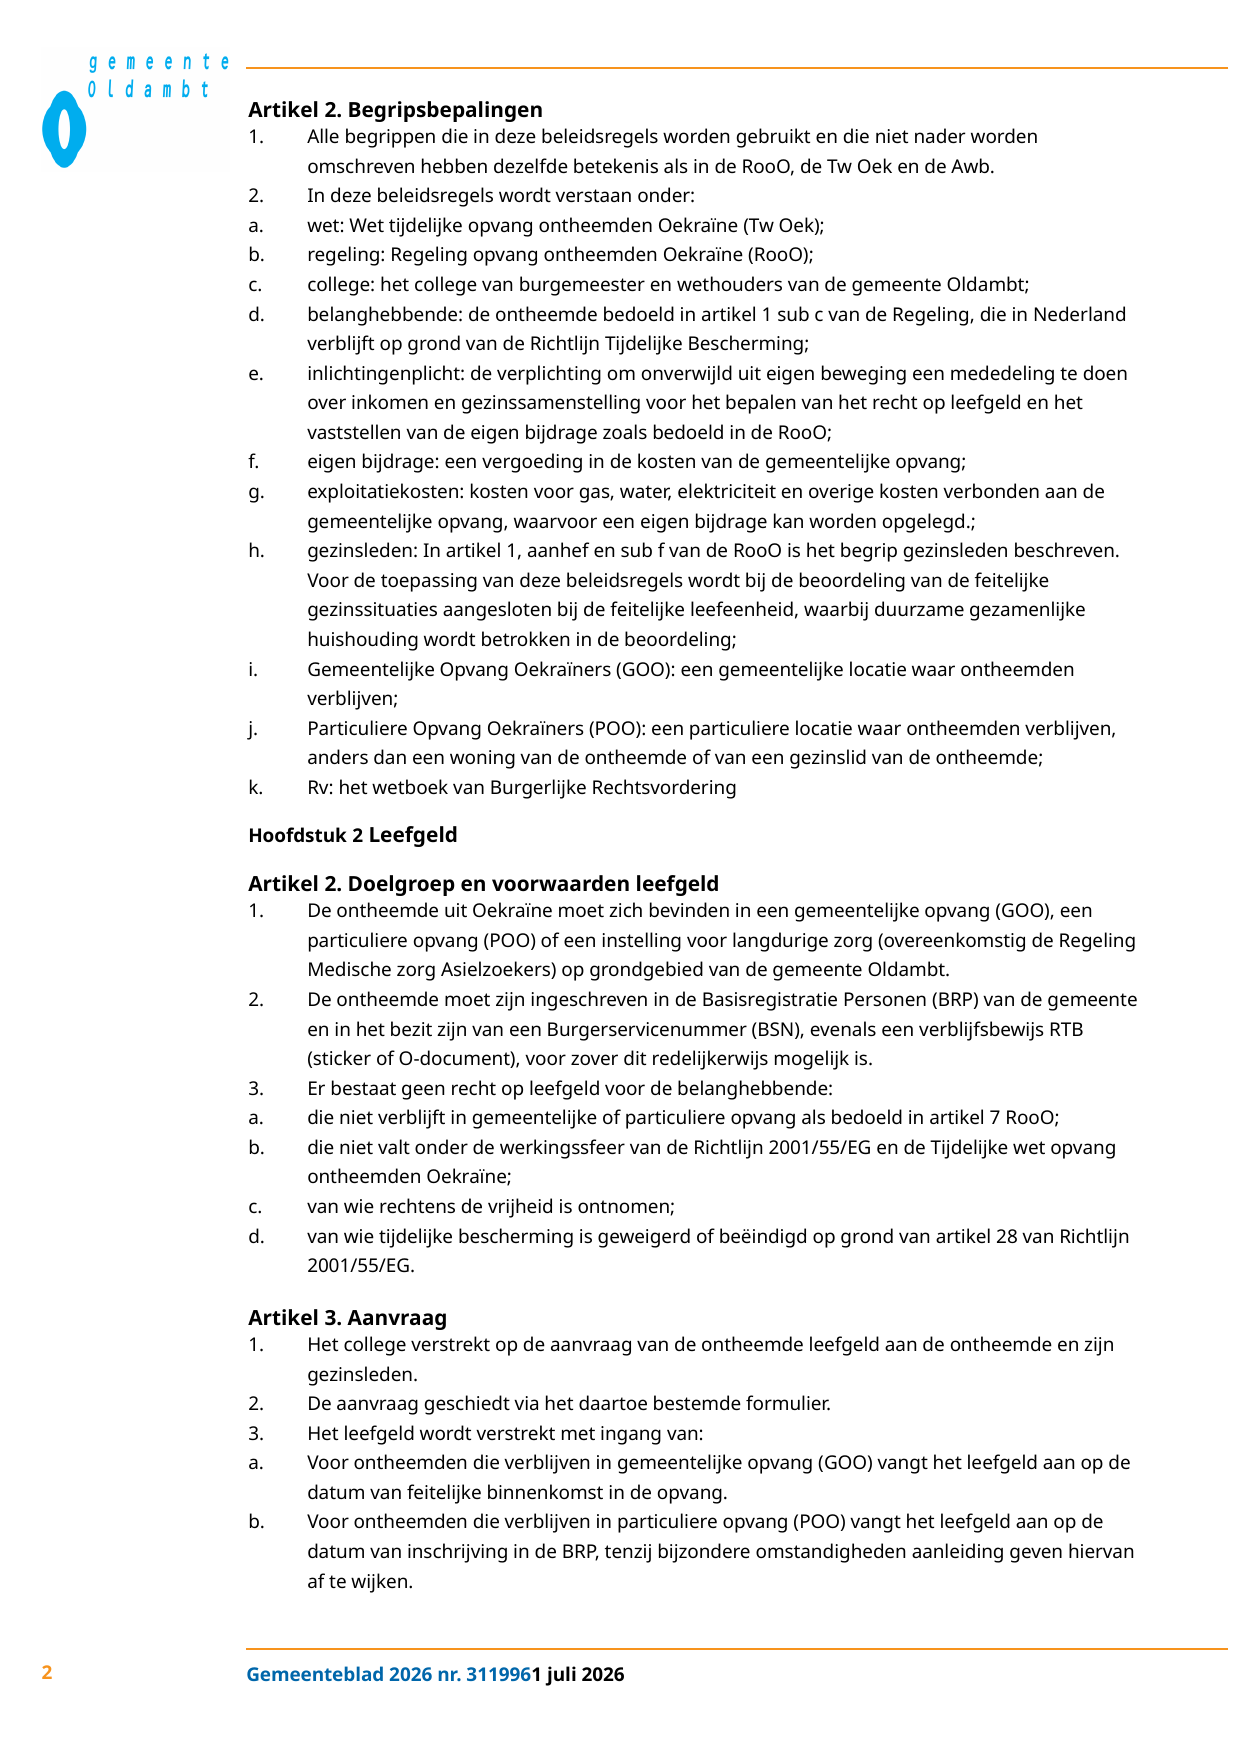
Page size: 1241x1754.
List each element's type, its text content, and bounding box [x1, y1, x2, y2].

list regeling: Regeling opvang ontheemden Oekraïne (RooO); [248, 242, 1152, 267]
text Hoofdstuk 2 Leefgeld [248, 820, 1152, 848]
list belanghebbende: de ontheemde bedoeld in artikel 1 sub c van de Regeling, die in Nederland verblijft op grond van de Richtlijn Tijdelijke Bescherming; [248, 301, 1152, 356]
list De aanvraag geschiedt via het daartoe bestemde formulier. [248, 1390, 1152, 1416]
list van wie rechtens de vrijheid is ontnomen; [248, 1193, 1152, 1219]
list Het leefgeld wordt verstrekt met ingang van: [248, 1420, 1152, 1446]
text Artikel 3. Aanvraag [248, 1303, 1152, 1331]
list Gemeentelijke Opvang Oekraïners (GOO): een gemeentelijke locatie waar ontheemden verblijven; [248, 656, 1152, 711]
list wet: Wet tijdelijke opvang ontheemden Oekraïne (Tw Oek); [248, 212, 1152, 238]
list Rv: het wetboek van Burgerlijke Rechtsvordering [248, 774, 1152, 800]
list college: het college van burgemeester en wethouders van de gemeente Oldambt; [248, 271, 1152, 297]
list gezinsleden: In artikel 1, aanhef en sub f van de RooO is het begrip gezinsleden beschreven. Voor de toepassing van deze beleidsregels wordt bij de beoordeling van de feitelijke gezinssituaties aangesloten bij de feitelijke leefeenheid, waarbij duurzame gezamenlijke huishouding wordt betrokken in de beoordeling; [248, 537, 1152, 652]
list De ontheemde uit Oekraïne moet zich bevinden in een gemeentelijke opvang (GOO), een particuliere opvang (POO) of een instelling voor langdurige zorg (overeenkomstig de Regeling Medische zorg Asielzoekers) op grondgebied van de gemeente Oldambt. [248, 897, 1152, 982]
list Alle begrippen die in deze beleidsregels worden gebruikt en die niet nader worden omschreven hebben dezelfde betekenis als in de RooO, de Tw Oek en de Awb. [248, 123, 1152, 178]
list Voor ontheemden die verblijven in particuliere opvang (POO) vangt het leefgeld aan op de datum van inschrijving in de BRP, tenzij bijzondere omstandigheden aanleiding geven hiervan af te wijken. [248, 1509, 1152, 1594]
text Artikel 2. Doelgroep en voorwaarden leefgeld [248, 869, 1152, 897]
list Er bestaat geen recht op leefgeld voor de belanghebbende: [248, 1075, 1152, 1101]
list eigen bijdrage: een vergoeding in de kosten van de gemeentelijke opvang; [248, 449, 1152, 474]
list van wie tijdelijke bescherming is geweigerd of beëindigd op grond van artikel 28 van Richtlijn 2001/55/EG. [248, 1223, 1152, 1278]
list Particuliere Opvang Oekraïners (POO): een particuliere locatie waar ontheemden verblijven, anders dan een woning van de ontheemde of van een gezinslid van de ontheemde; [248, 715, 1152, 770]
list Voor ontheemden die verblijven in gemeentelijke opvang (GOO) vangt het leefgeld aan op de datum van feitelijke binnenkomst in de opvang. [248, 1449, 1152, 1505]
list In deze beleidsregels wordt verstaan onder: [248, 182, 1152, 208]
list die niet valt onder de werkingssfeer van de Richtlijn 2001/55/EG en de Tijdelijke wet opvang ontheemden Oekraïne; [248, 1134, 1152, 1189]
list De ontheemde moet zijn ingeschreven in de Basisregistratie Personen (BRP) van de gemeente en in het bezit zijn van een Burgerservicenummer (BSN), evenals een verblijfsbewijs RTB (sticker of O-document), voor zover dit redelijkerwijs mogelijk is. [248, 986, 1152, 1071]
list exploitatiekosten: kosten voor gas, water, elektriciteit en overige kosten verbonden aan de gemeentelijke opvang, waarvoor een eigen bijdrage kan worden opgelegd.; [248, 478, 1152, 533]
text Artikel 2. Begripsbepalingen [248, 95, 1152, 123]
list die niet verblijft in gemeentelijke of particuliere opvang als bedoeld in artikel 7 RooO; [248, 1104, 1152, 1130]
list Het college verstrekt op de aanvraag van de ontheemde leefgeld aan de ontheemde en zijn gezinsleden. [248, 1331, 1152, 1387]
list inlichtingenplicht: de verplichting om onverwijld uit eigen beweging een mededeling te doen over inkomen en gezinssamenstelling voor het bepalen van het recht op leefgeld en het vaststellen van de eigen bijdrage zoals bedoeld in de RooO; [248, 360, 1152, 445]
picture [41, 47, 231, 172]
